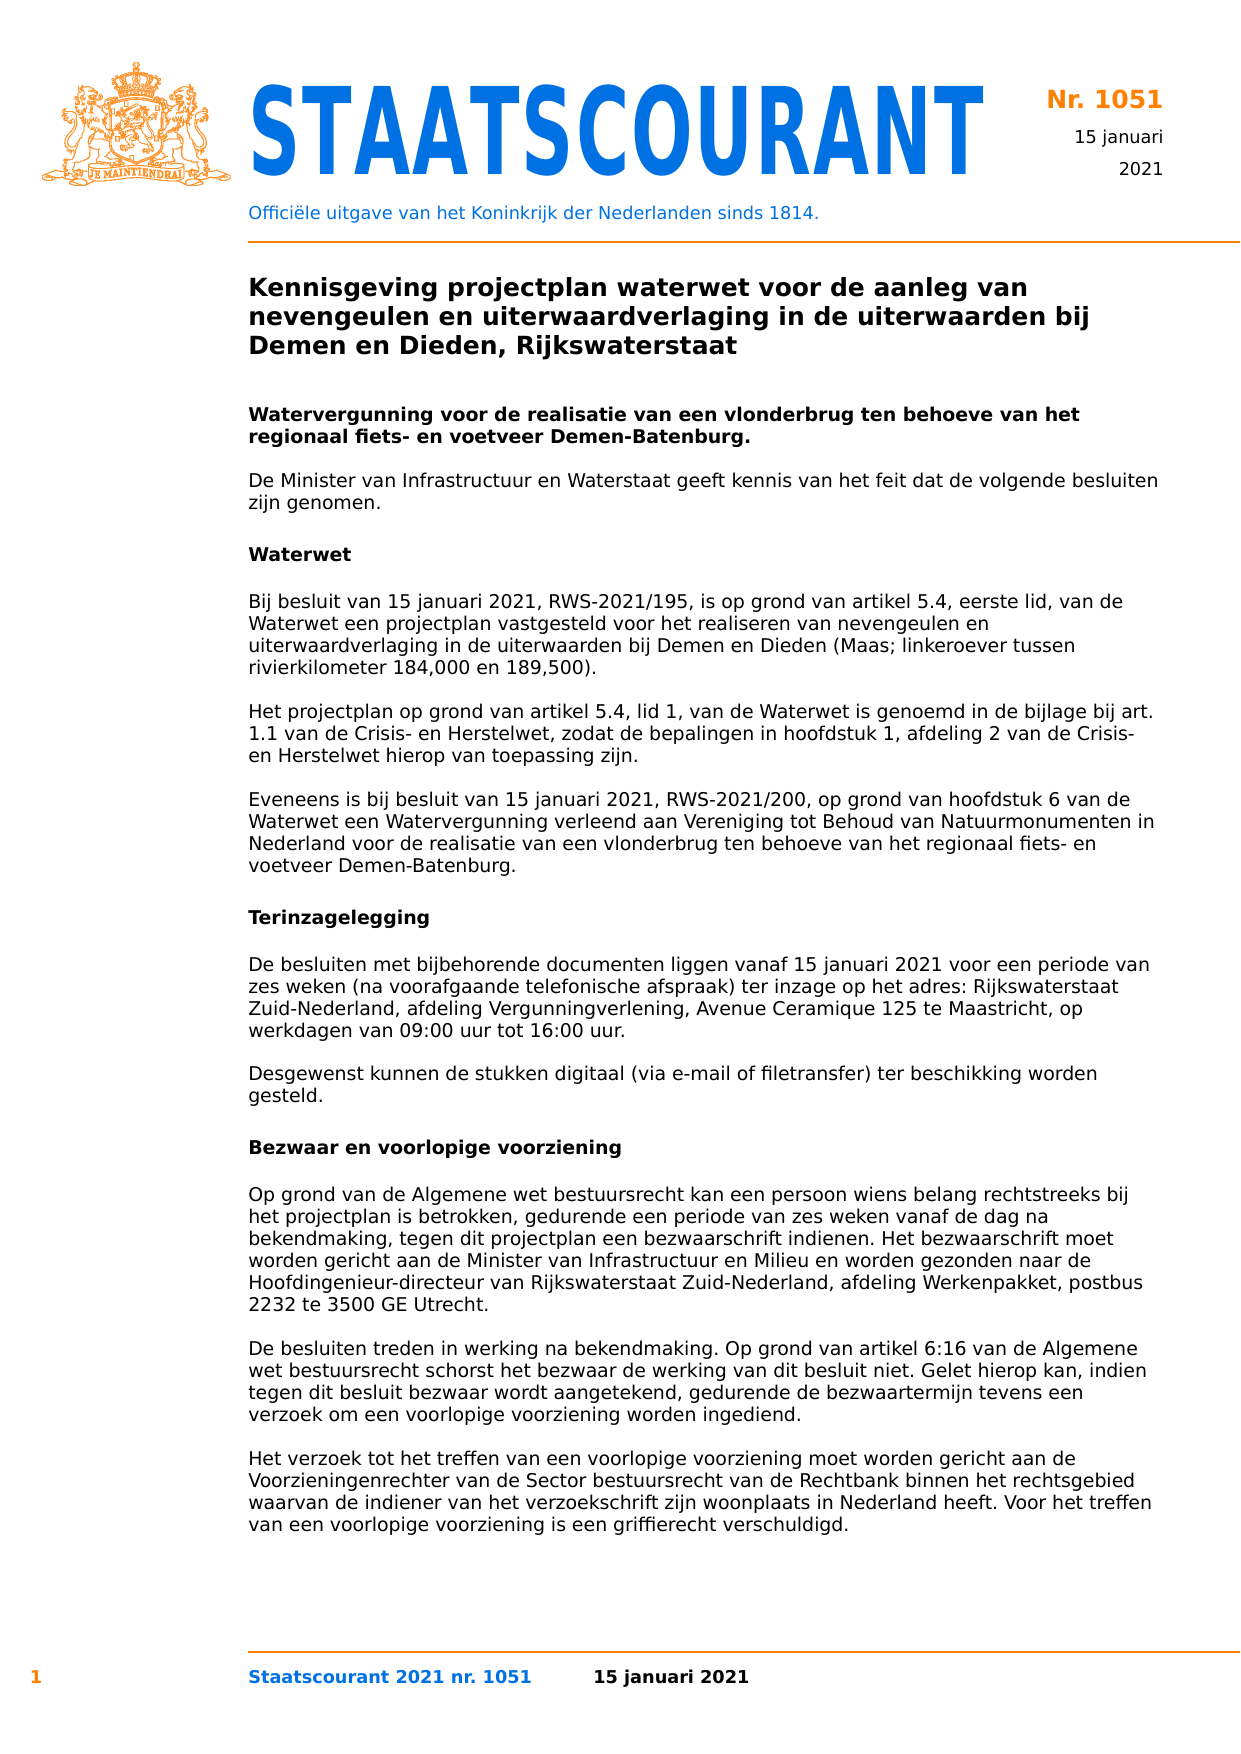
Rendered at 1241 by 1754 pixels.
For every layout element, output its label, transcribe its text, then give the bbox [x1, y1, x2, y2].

table_header [25, 62, 248, 241]
subtitle Kennisgeving projectplan waterwet voor de aanleg van nevengeulen en uiterwaardverlaging in de uiterwaarden bij Demen en Dieden, Rijkswaterstaat [248, 273, 1163, 361]
subtitle Waterwet [248, 544, 1163, 566]
text De besluiten met bijbehorende documenten liggen vanaf 15 januari 2021 voor een periode van zes weken (na voorafgaande telefonische afspraak) ter inzage op het adres: Rijkswaterstaat Zuid-Nederland, afdeling Vergunningverlening, Avenue Ceramique 125 te Maastricht, op werkdagen van 09:00 uur tot 16:00 uur. [248, 953, 1163, 1041]
text Eveneens is bij besluit van 15 januari 2021, RWS-2021/200, op grond van hoofdstuk 6 van de Waterwet een Watervergunning verleend aan Vereniging tot Behoud van Natuurmonumenten in Nederland voor de realisatie van een vlonderbrug ten behoeve van het regionaal fiets- en voetveer Demen-Batenburg. [248, 789, 1163, 877]
text Watervergunning voor de realisatie van een vlonderbrug ten behoeve van het regionaal fiets- en voetveer Demen-Batenburg. [248, 404, 1163, 448]
subtitle Terinzagelegging [248, 907, 1163, 928]
text De Minister van Infrastructuur en Waterstaat geeft kennis van het feit dat de volgende besluiten zijn genomen. [248, 470, 1163, 514]
table_cell Officiële uitgave van het Koninkrijk der Nederlanden sinds 1814. [248, 203, 1240, 241]
table_cell 15 januari [998, 121, 1240, 153]
table_header Nr. 1051 [998, 62, 1240, 121]
text Het verzoek tot het treffen van een voorlopige voorziening moet worden gericht aan de Voorzieningenrechter van de Sector bestuursrecht van de Rechtbank binnen het rechtsgebied waarvan de indiener van het verzoekschrift zijn woonplaats in Nederland heeft. Voor het treffen van een voorlopige voorziening is een griffierecht verschuldigd. [248, 1448, 1163, 1536]
picture [41, 62, 231, 186]
text De besluiten treden in werking na bekendmaking. Op grond van artikel 6:16 van de Algemene wet bestuursrecht schorst het bezwaar de werking van dit besluit niet. Gelet hierop kan, indien tegen dit besluit bezwaar wordt aangetekend, gedurende de bezwaartermijn tevens een verzoek om een voorlopige voorziening worden ingediend. [248, 1338, 1163, 1426]
text Het projectplan op grond van artikel 5.4, lid 1, van de Waterwet is genoemd in de bijlage bij art. 1.1 van de Crisis- en Herstelwet, zodat de bepalingen in hoofdstuk 1, afdeling 2 van de Crisis- en Herstelwet hierop van toepassing zijn. [248, 701, 1163, 767]
subtitle Bezwaar en voorlopige voorziening [248, 1137, 1163, 1159]
text Bij besluit van 15 januari 2021, RWS-2021/195, is op grond van artikel 5.4, eerste lid, van de Waterwet een projectplan vastgesteld voor het realiseren van nevengeulen en uiterwaardverlaging in de uiterwaarden bij Demen en Dieden (Maas; linkeroever tussen rivierkilometer 184,000 en 189,500). [248, 591, 1163, 679]
text Op grond van de Algemene wet bestuursrecht kan een persoon wiens belang rechtstreeks bij het projectplan is betrokken, gedurende een periode van zes weken vanaf de dag na bekendmaking, tegen dit projectplan een bezwaarschrift indienen. Het bezwaarschrift moet worden gericht aan de Minister van Infrastructuur en Milieu en worden gezonden naar de Hoofdingenieur-directeur van Rijkswaterstaat Zuid-Nederland, afdeling Werkenpakket, postbus 2232 te 3500 GE Utrecht. [248, 1184, 1163, 1316]
text Desgewenst kunnen de stukken digitaal (via e-mail of filetransfer) ter beschikking worden gesteld. [248, 1063, 1163, 1107]
table_cell 2021 [998, 153, 1240, 203]
table_header STAATSCOURANT [248, 62, 998, 203]
